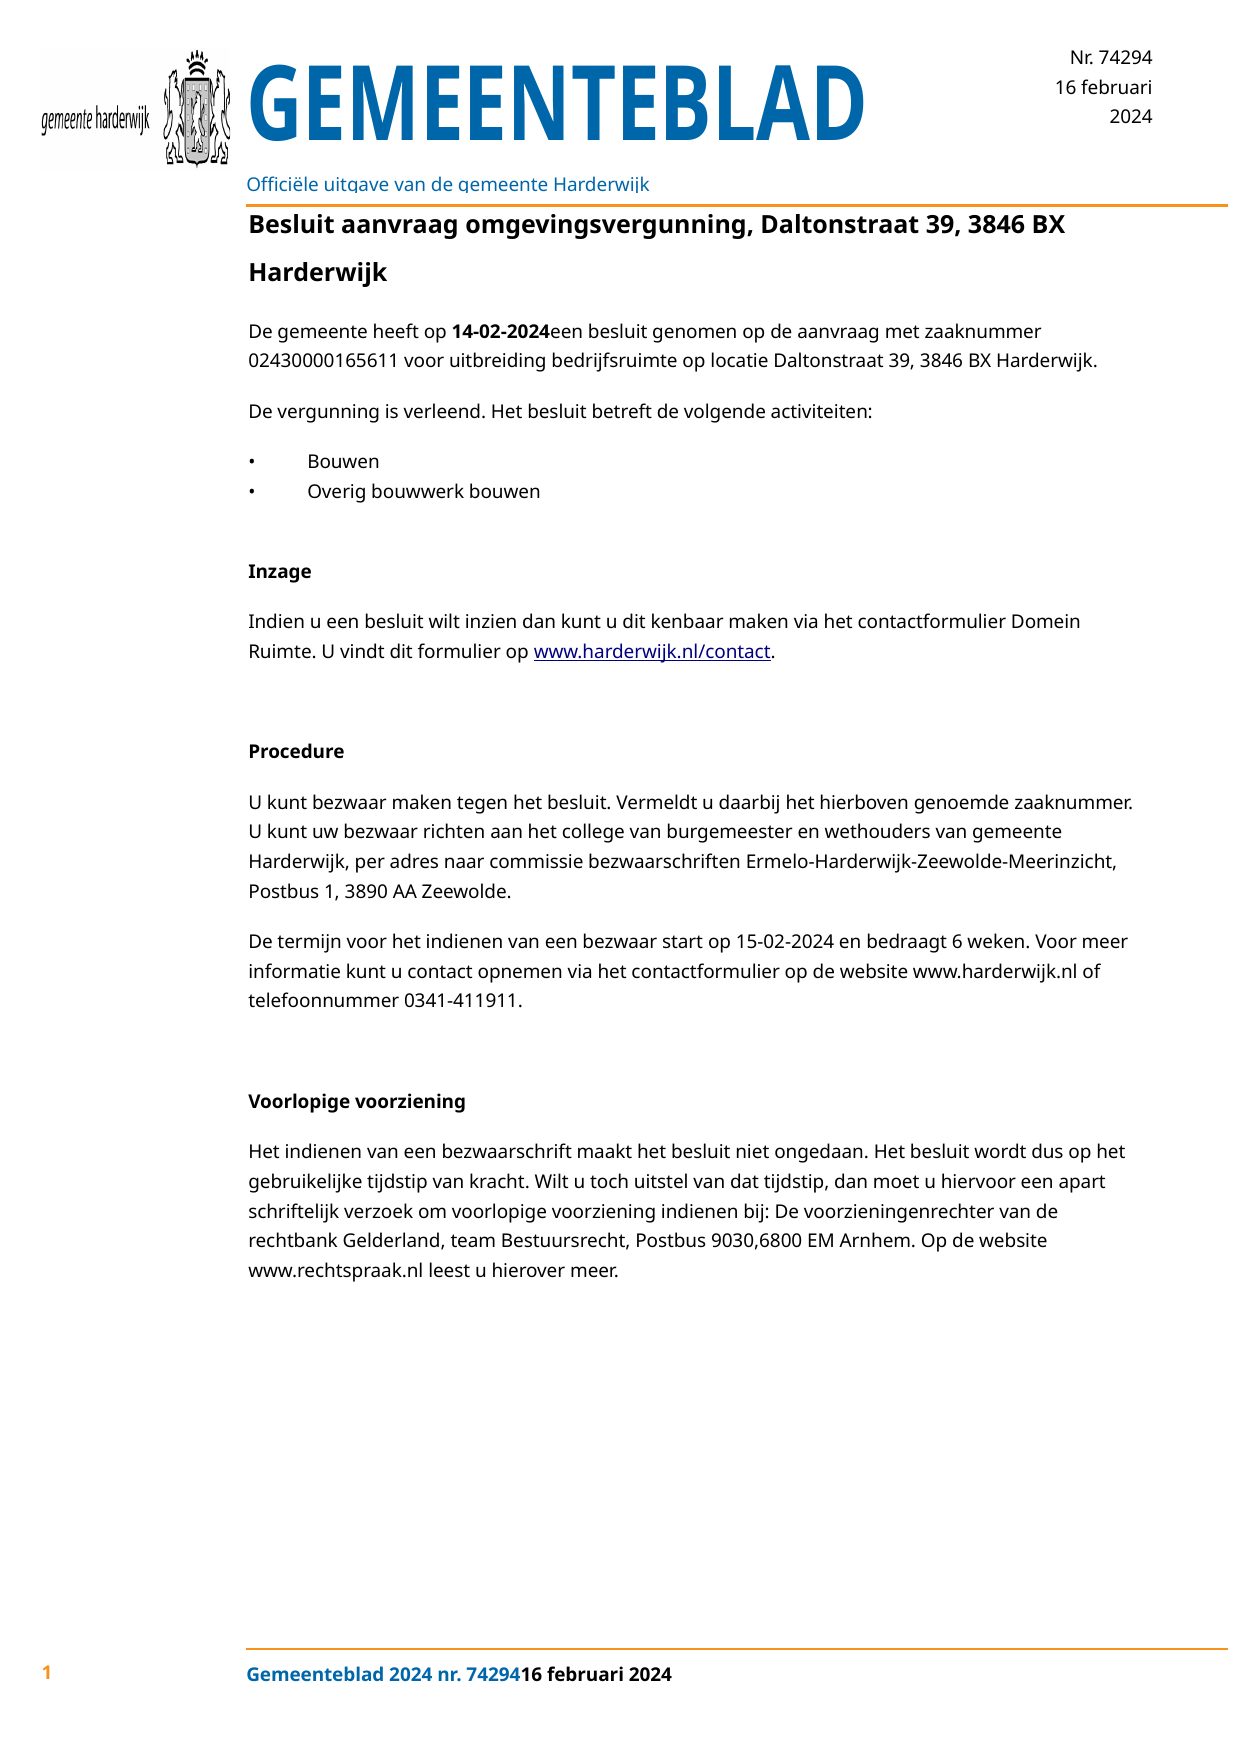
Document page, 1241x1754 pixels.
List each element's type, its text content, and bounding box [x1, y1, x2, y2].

text De termijn voor het indienen van een bezwaar start op 15-02-2024 en bedraagt 6 weken. Voor meer informatie kunt u contact opnemen via het contactformulier op de website www.harderwijk.nl of telefoonnummer 0341-411911. [248, 928, 1152, 1013]
list Bouwen [248, 448, 1152, 474]
text Besluit aanvraag omgevingsvergunning, Daltonstraat 39, 3846 BX Harderwijk [248, 207, 1152, 288]
text De gemeente heeft op 14-02-2024een besluit genomen op de aanvraag met zaaknummer 02430000165611 voor uitbreiding bedrijfsruimte op locatie Daltonstraat 39, 3846 BX Harderwijk. [248, 318, 1152, 373]
picture [41, 47, 231, 172]
text Procedure [248, 739, 1152, 764]
text U kunt bezwaar maken tegen het besluit. Vermeldt u daarbij het hierboven genoemde zaaknummer. U kunt uw bezwaar richten aan het college van burgemeester en wethouders van gemeente Harderwijk, per adres naar commissie bezwaarschriften Ermelo-Harderwijk-Zeewolde-Meerinzicht, Postbus 1, 3890 AA Zeewolde. [248, 789, 1152, 904]
text Indien u een besluit wilt inzien dan kunt u dit kenbaar maken via het contactformulier Domein Ruimte. U vindt dit formulier op www.harderwijk.nl/contact. [248, 608, 1152, 664]
list Overig bouwwerk bouwen [248, 478, 1152, 504]
text Inzage [248, 558, 1152, 584]
text De vergunning is verleend. Het besluit betreft de volgende activiteiten: [248, 398, 1152, 424]
text Voorlopige voorziening [248, 1088, 1152, 1114]
text Het indienen van een bezwaarschrift maakt het besluit niet ongedaan. Het besluit wordt dus op het gebruikelijke tijdstip van kracht. Wilt u toch uitstel van dat tijdstip, dan moet u hiervoor een apart schriftelijk verzoek om voorlopige voorziening indienen bij: De voorzieningenrechter van de rechtbank Gelderland, team Bestuursrecht, Postbus 9030,6800 EM Arnhem. Op de website www.rechtspraak.nl leest u hierover meer. [248, 1139, 1152, 1283]
